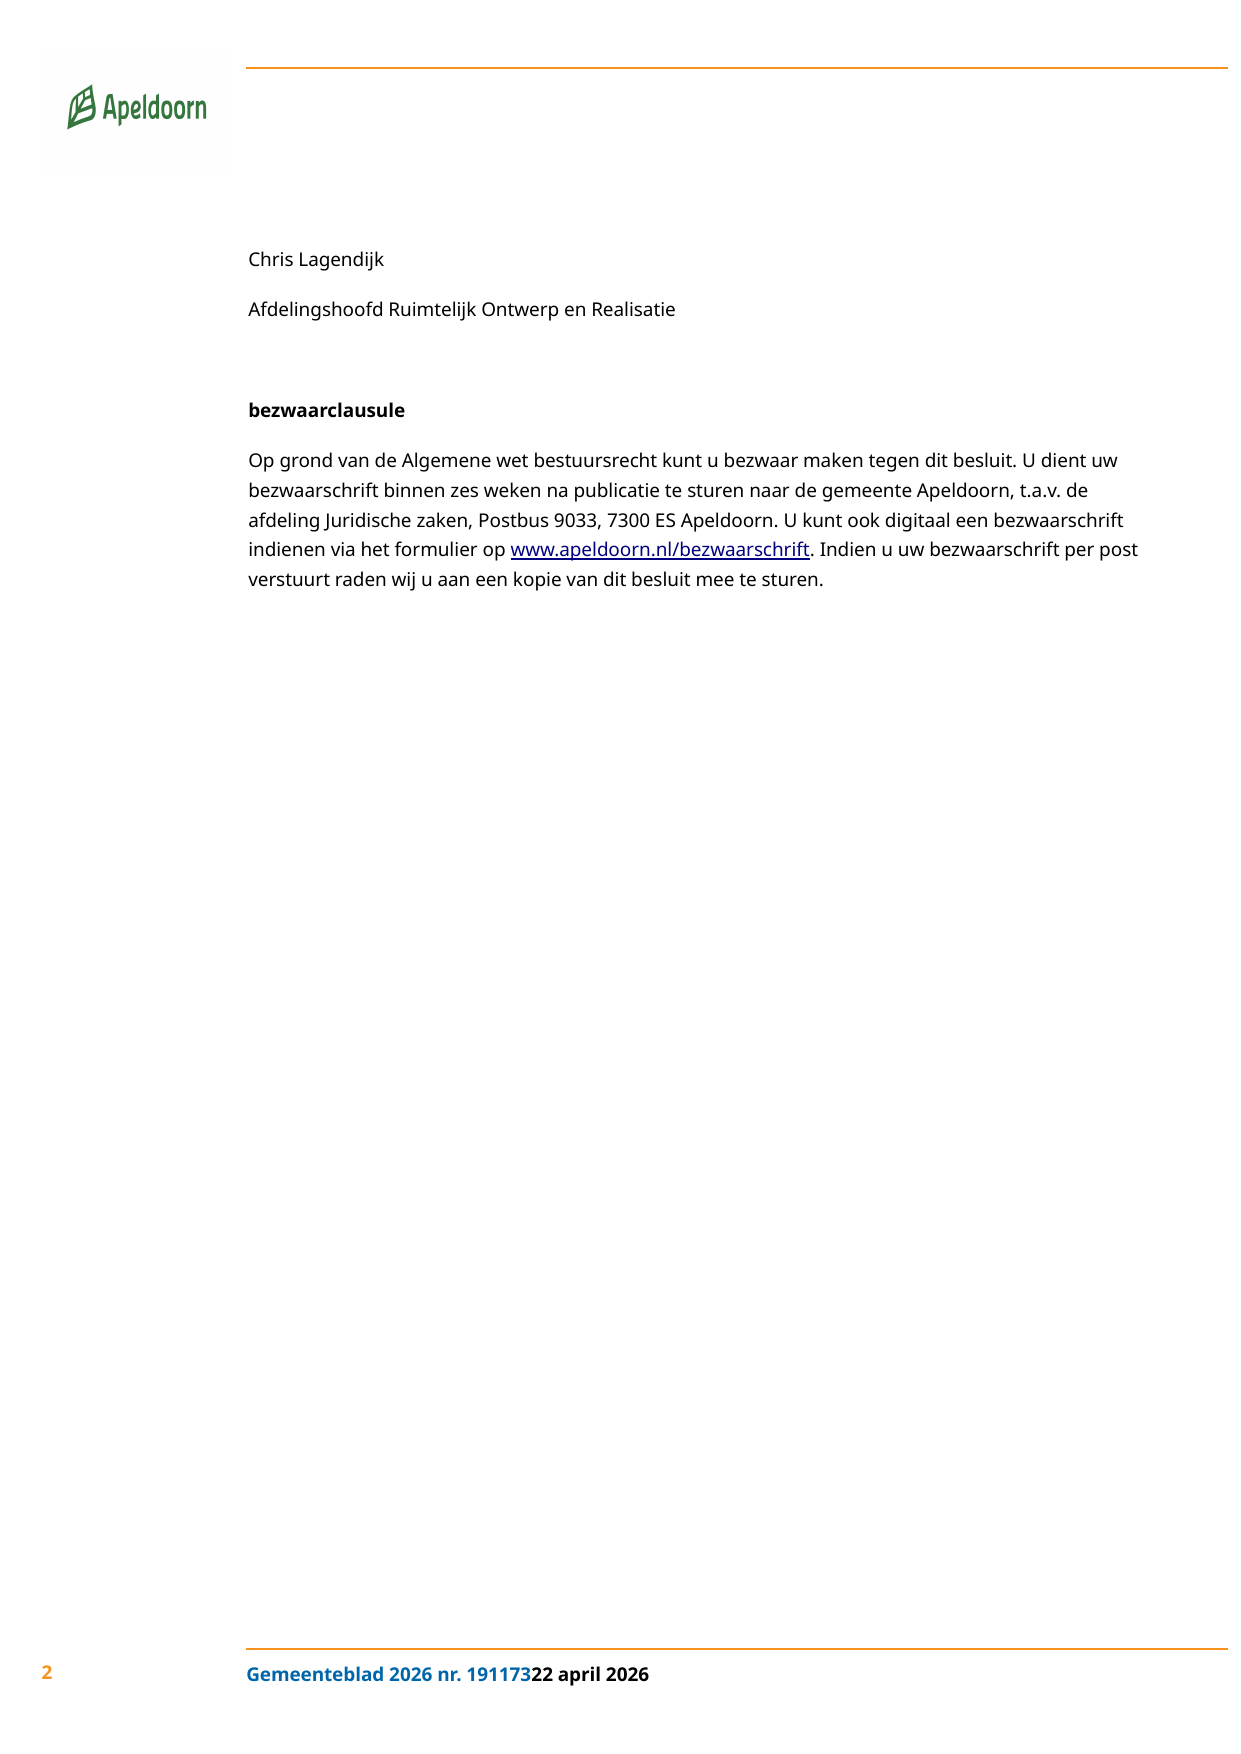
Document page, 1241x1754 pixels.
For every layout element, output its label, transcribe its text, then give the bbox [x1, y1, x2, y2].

picture [41, 47, 231, 172]
text Chris Lagendijk [248, 246, 1152, 272]
text bezwaarclausule [248, 397, 1152, 423]
text Op grond van de Algemene wet bestuursrecht kunt u bezwaar maken tegen dit besluit. U dient uw bezwaarschrift binnen zes weken na publicatie te sturen naar de gemeente Apeldoorn, t.a.v. de afdeling Juridische zaken, Postbus 9033, 7300 ES Apeldoorn. U kunt ook digitaal een bezwaarschrift indienen via het formulier op www.apeldoorn.nl/bezwaarschrift. Indien u uw bezwaarschrift per post verstuurt raden wij u aan een kopie van dit besluit mee te sturen. [248, 448, 1152, 592]
text Afdelingshoofd Ruimtelijk Ontwerp en Realisatie [248, 296, 1152, 322]
